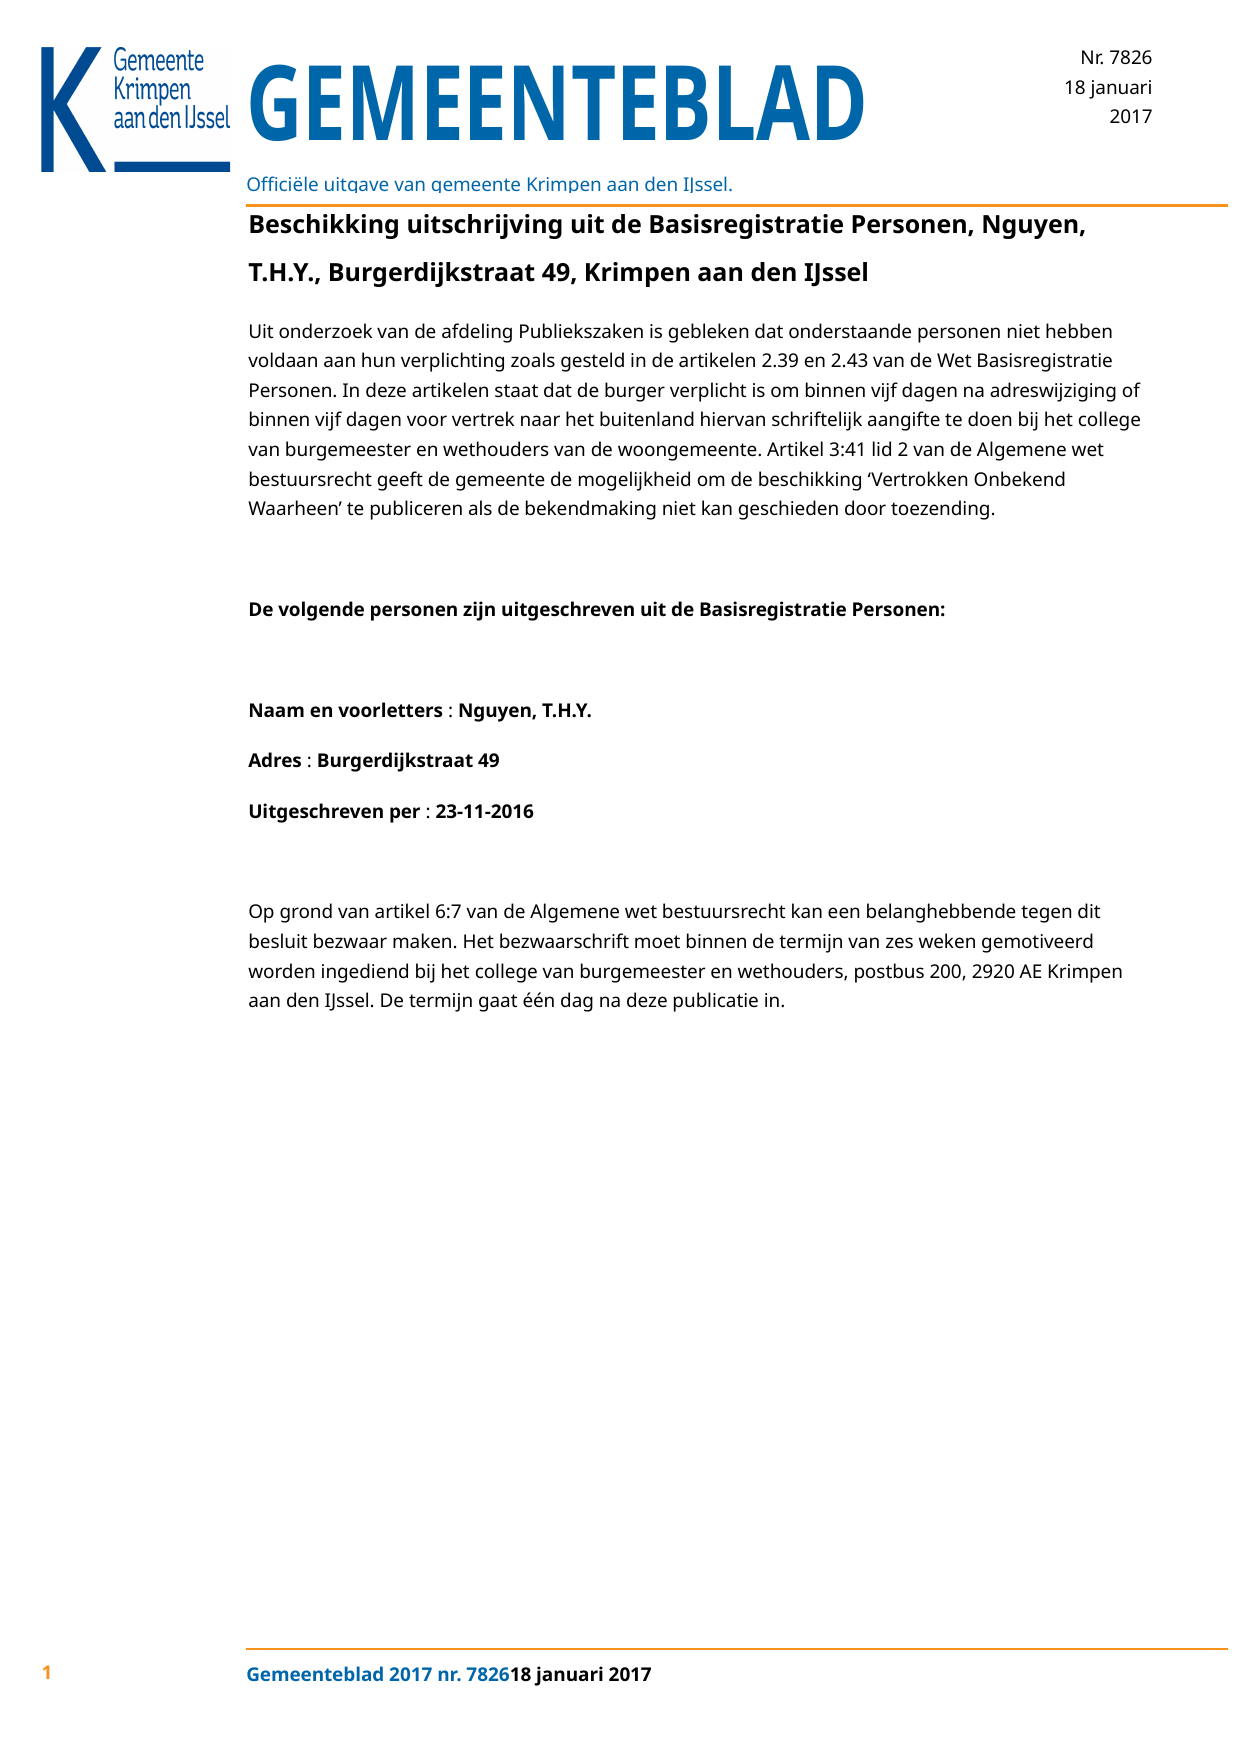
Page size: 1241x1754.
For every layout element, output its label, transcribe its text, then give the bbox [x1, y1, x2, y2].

text Adres : Burgerdijkstraat 49 [248, 747, 1152, 773]
text Beschikking uitschrijving uit de Basisregistratie Personen, Nguyen, T.H.Y., Burgerdijkstraat 49, Krimpen aan den IJssel [248, 207, 1152, 288]
text Op grond van artikel 6:7 van de Algemene wet bestuursrecht kan een belanghebbende tegen dit besluit bezwaar maken. Het bezwaarschrift moet binnen de termijn van zes weken gemotiveerd worden ingediend bij het college van burgemeester en wethouders, postbus 200, 2920 AE Krimpen aan den IJssel. De termijn gaat één dag na deze publicatie in. [248, 899, 1152, 1013]
picture [41, 47, 231, 172]
text De volgende personen zijn uitgeschreven uit de Basisregistratie Personen: [248, 596, 1152, 622]
text Naam en voorletters : Nguyen, T.H.Y. [248, 697, 1152, 723]
text Uit onderzoek van de afdeling Publiekszaken is gebleken dat onderstaande personen niet hebben voldaan aan hun verplichting zoals gesteld in de artikelen 2.39 en 2.43 van de Wet Basisregistratie Personen. In deze artikelen staat dat de burger verplicht is om binnen vijf dagen na adreswijziging of binnen vijf dagen voor vertrek naar het buitenland hiervan schriftelijk aangifte te doen bij het college van burgemeester en wethouders van de woongemeente. Artikel 3:41 lid 2 van de Algemene wet bestuursrecht geeft de gemeente de mogelijkheid om de beschikking ‘Vertrokken Onbekend Waarheen’ te publiceren als de bekendmaking niet kan geschieden door toezending. [248, 318, 1152, 521]
text Uitgeschreven per : 23-11-2016 [248, 798, 1152, 824]
